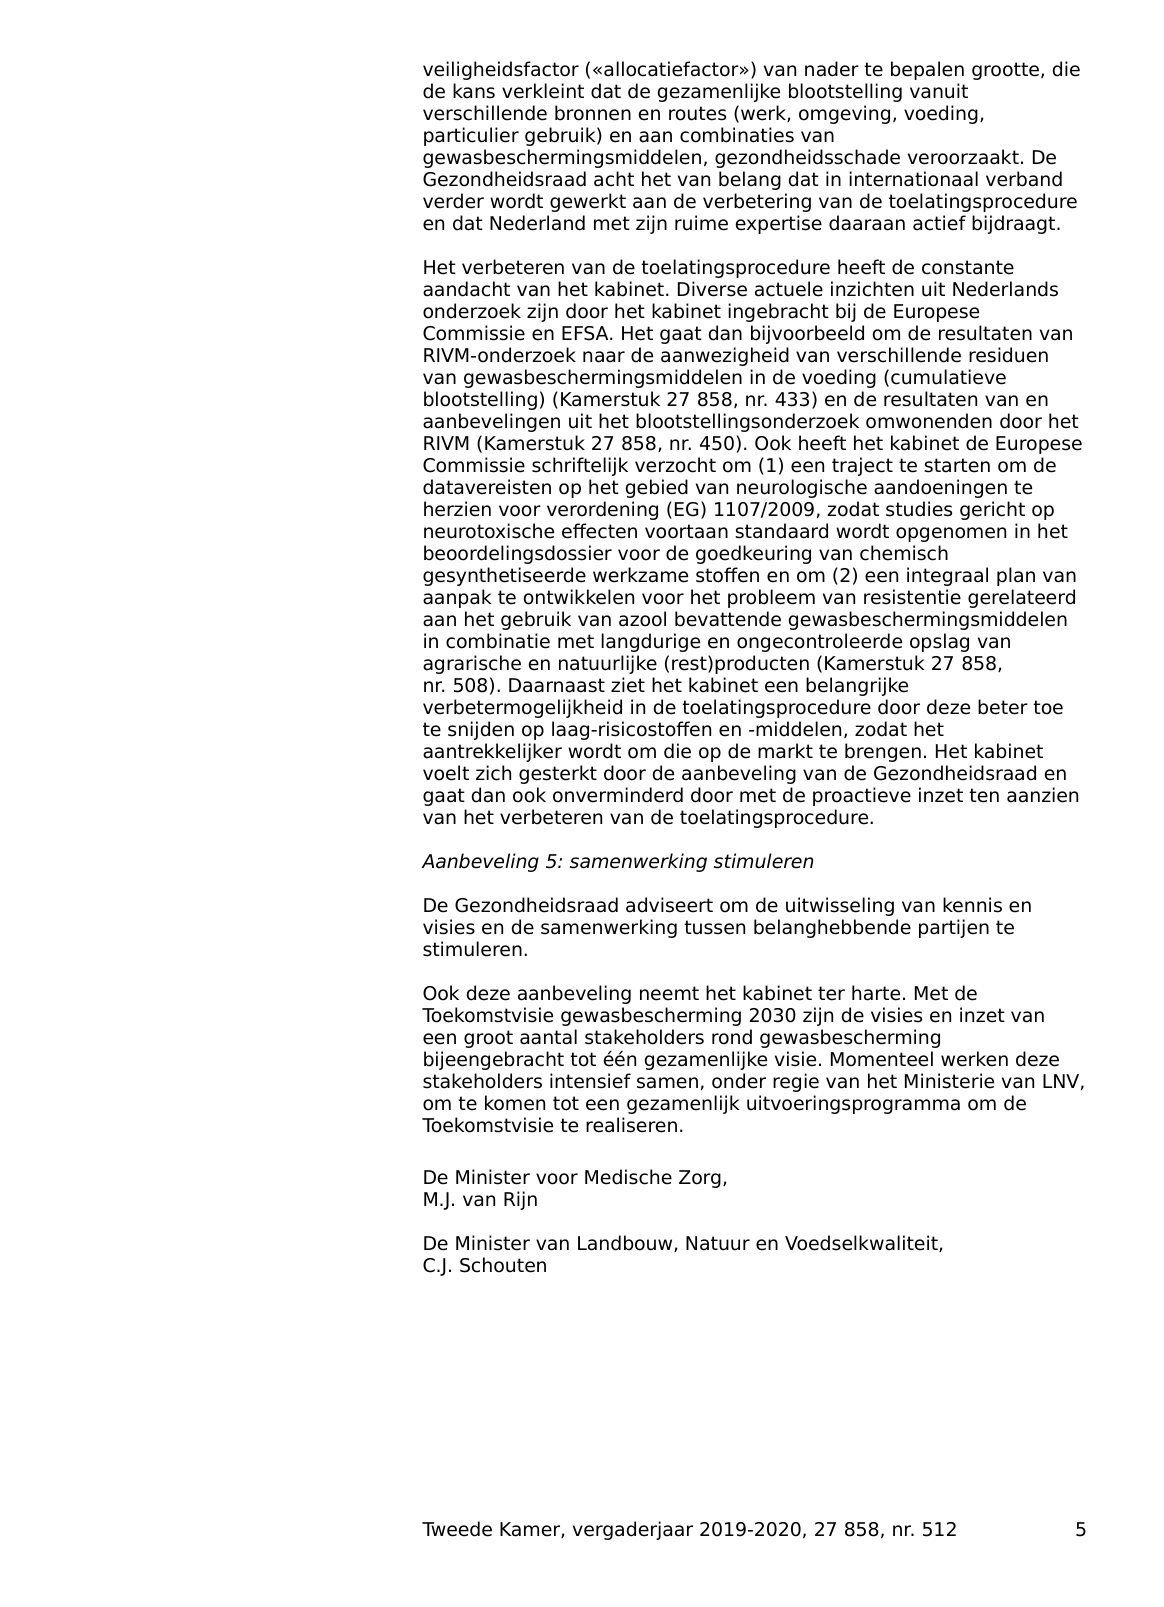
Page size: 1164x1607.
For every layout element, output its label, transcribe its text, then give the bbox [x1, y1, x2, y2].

subtitle Aanbeveling 5: samenwerking stimuleren [422, 851, 1087, 873]
text De Minister van Landbouw, Natuur en Voedselkwaliteit, C.J. Schouten [422, 1233, 1087, 1277]
text De Minister voor Medische Zorg, M.J. van Rijn [422, 1167, 1087, 1211]
text Ook deze aanbeveling neemt het kabinet ter harte. Met de Toekomstvisie gewasbescherming 2030 zijn de visies en inzet van een groot aantal stakeholders rond gewasbescherming bijeengebracht tot één gezamenlijke visie. Momenteel werken deze stakeholders intensief samen, onder regie van het Ministerie van LNV, om te komen tot een gezamenlijk uitvoeringsprogramma om de Toekomstvisie te realiseren. [422, 983, 1087, 1137]
text veiligheidsfactor («allocatiefactor») van nader te bepalen grootte, die de kans verkleint dat de gezamenlijke blootstelling vanuit verschillende bronnen en routes (werk, omgeving, voeding, particulier gebruik) en aan combinaties van gewasbeschermingsmiddelen, gezondheidsschade veroorzaakt. De Gezondheidsraad acht het van belang dat in internationaal verband verder wordt gewerkt aan de verbetering van de toelatingsprocedure en dat Nederland met zijn ruime expertise daaraan actief bijdraagt. [422, 59, 1087, 235]
text Het verbeteren van de toelatingsprocedure heeft de constante aandacht van het kabinet. Diverse actuele inzichten uit Nederlands onderzoek zijn door het kabinet ingebracht bij de Europese Commissie en EFSA. Het gaat dan bijvoorbeeld om de resultaten van RIVM-onderzoek naar de aanwezigheid van verschillende residuen van gewasbeschermingsmiddelen in de voeding (cumulatieve blootstelling) (Kamerstuk 27 858, nr. 433) en de resultaten van en aanbevelingen uit het blootstellingsonderzoek omwonenden door het RIVM (Kamerstuk 27 858, nr. 450). Ook heeft het kabinet de Europese Commissie schriftelijk verzocht om (1) een traject te starten om de datavereisten op het gebied van neurologische aandoeningen te herzien voor verordening (EG) 1107/2009, zodat studies gericht op neurotoxische effecten voortaan standaard wordt opgenomen in het beoordelingsdossier voor de goedkeuring van chemisch gesynthetiseerde werkzame stoffen en om (2) een integraal plan van aanpak te ontwikkelen voor het probleem van resistentie gerelateerd aan het gebruik van azool bevattende gewasbeschermingsmiddelen in combinatie met langdurige en ongecontroleerde opslag van agrarische en natuurlijke (rest)producten (Kamerstuk 27 858, nr. 508). Daarnaast ziet het kabinet een belangrijke verbetermogelijkheid in de toelatingsprocedure door deze beter toe te snijden op laag-risicostoffen en -middelen, zodat het aantrekkelijker wordt om die op de markt te brengen. Het kabinet voelt zich gesterkt door de aanbeveling van de Gezondheidsraad en gaat dan ook onverminderd door met de proactieve inzet ten aanzien van het verbeteren van de toelatingsprocedure. [422, 257, 1087, 828]
text De Gezondheidsraad adviseert om de uitwisseling van kennis en visies en de samenwerking tussen belanghebbende partijen te stimuleren. [422, 895, 1087, 961]
